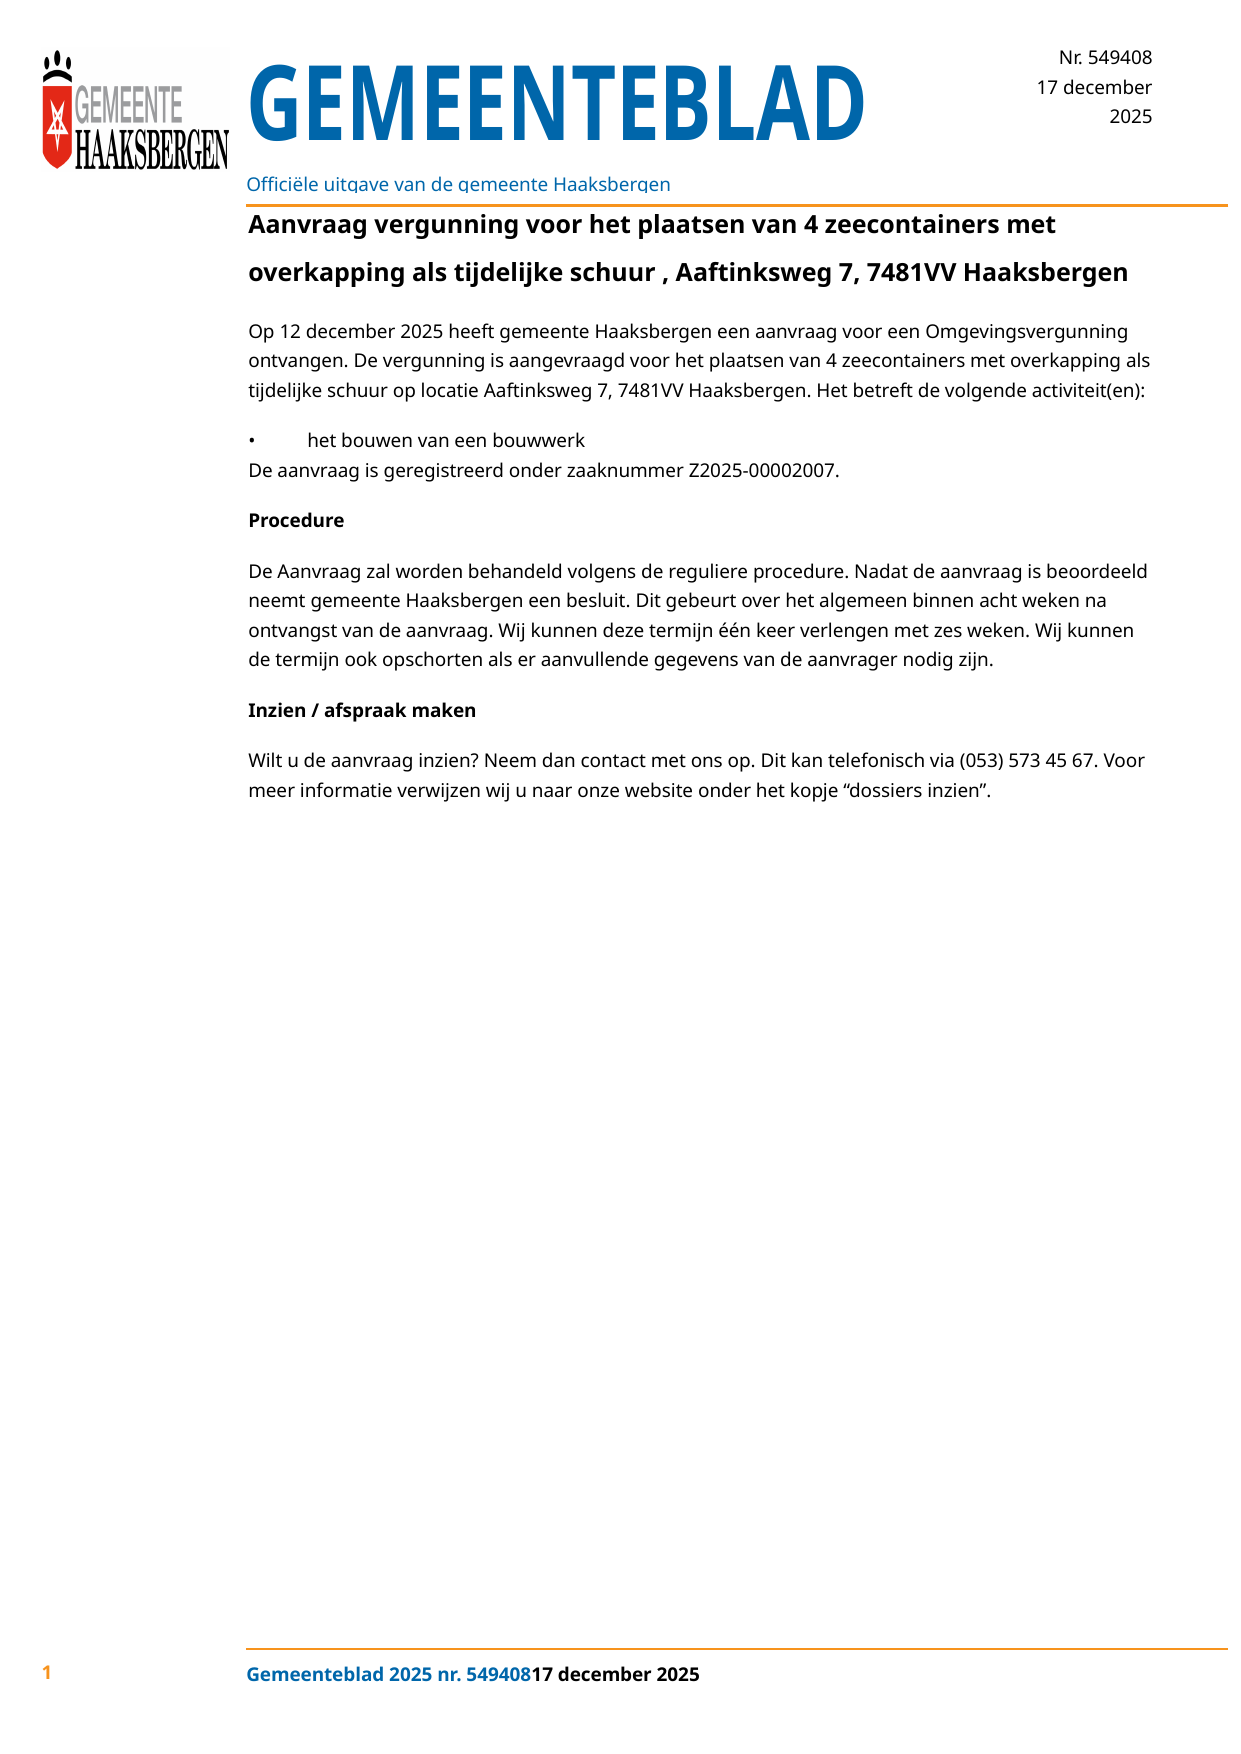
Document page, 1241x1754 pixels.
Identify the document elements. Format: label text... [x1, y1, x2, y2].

text Procedure [248, 507, 1152, 533]
text De Aanvraag zal worden behandeld volgens de reguliere procedure. Nadat de aanvraag is beoordeeld neemt gemeente Haaksbergen een besluit. Dit gebeurt over het algemeen binnen acht weken na ontvangst van de aanvraag. Wij kunnen deze termijn één keer verlengen met zes weken. Wij kunnen de termijn ook opschorten als er aanvullende gegevens van de aanvrager nodig zijn. [248, 558, 1152, 672]
text De aanvraag is geregistreerd onder zaaknummer Z2025-00002007. [248, 457, 1152, 483]
text Inzien / afspraak maken [248, 697, 1152, 723]
text Wilt u de aanvraag inzien? Neem dan contact met ons op. Dit kan telefonisch via (053) 573 45 67. Voor meer informatie verwijzen wij u naar onze website onder het kopje “dossiers inzien”. [248, 747, 1152, 803]
picture [41, 47, 231, 172]
text Aanvraag vergunning voor het plaatsen van 4 zeecontainers met overkapping als tijdelijke schuur , Aaftinksweg 7, 7481VV Haaksbergen [248, 207, 1152, 288]
text Op 12 december 2025 heeft gemeente Haaksbergen een aanvraag voor een Omgevingsvergunning ontvangen. De vergunning is aangevraagd voor het plaatsen van 4 zeecontainers met overkapping als tijdelijke schuur op locatie Aaftinksweg 7, 7481VV Haaksbergen. Het betreft de volgende activiteit(en): [248, 318, 1152, 403]
list het bouwen van een bouwwerk [248, 427, 1152, 453]
